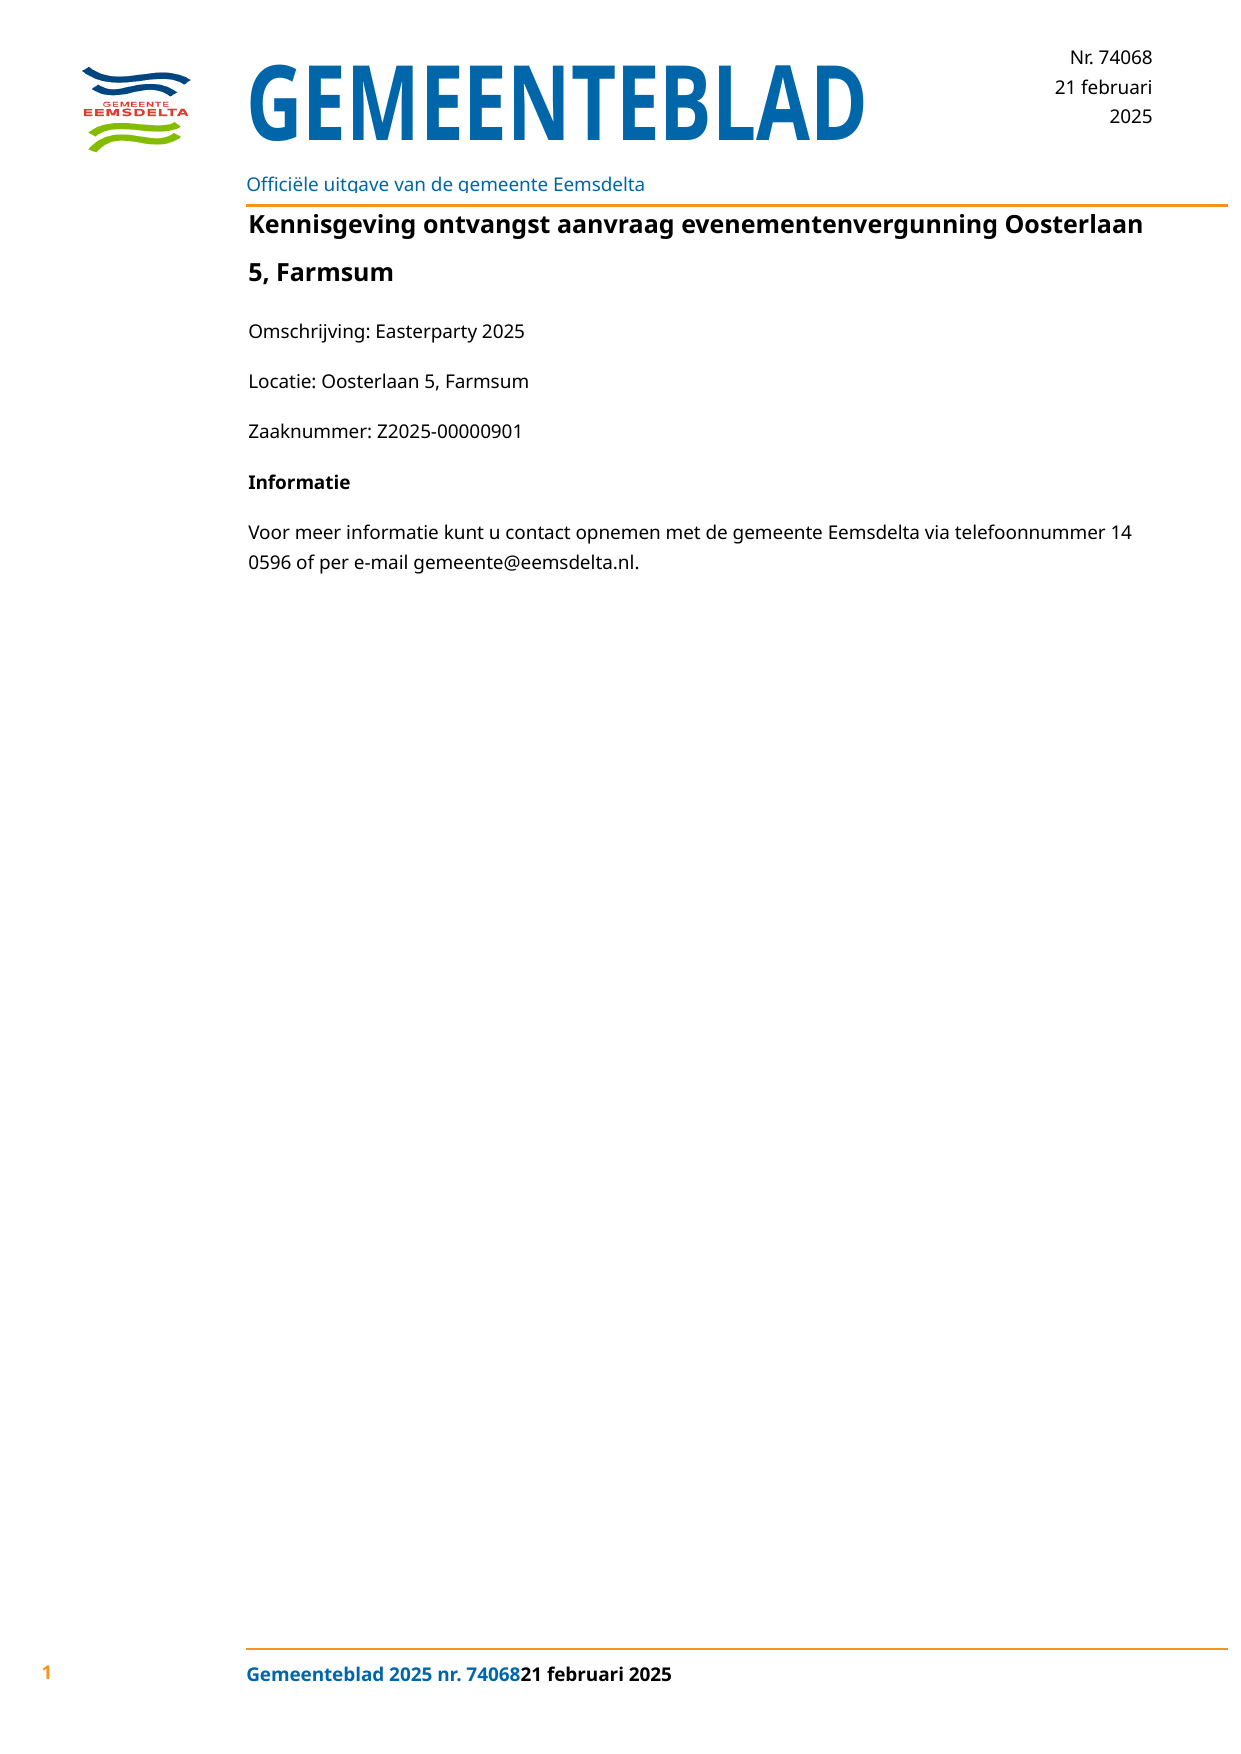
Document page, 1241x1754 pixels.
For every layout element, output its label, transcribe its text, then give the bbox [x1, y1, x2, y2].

text Kennisgeving ontvangst aanvraag evenementenvergunning Oosterlaan 5, Farmsum [248, 207, 1152, 288]
text Omschrijving: Easterparty 2025 [248, 318, 1152, 344]
text Voor meer informatie kunt u contact opnemen met de gemeente Eemsdelta via telefoonnummer 14 0596 of per e-mail gemeente@eemsdelta.nl. [248, 519, 1152, 575]
text Informatie [248, 469, 1152, 495]
text Zaaknummer: Z2025-00000901 [248, 419, 1152, 444]
picture [41, 47, 231, 172]
text Locatie: Oosterlaan 5, Farmsum [248, 368, 1152, 394]
